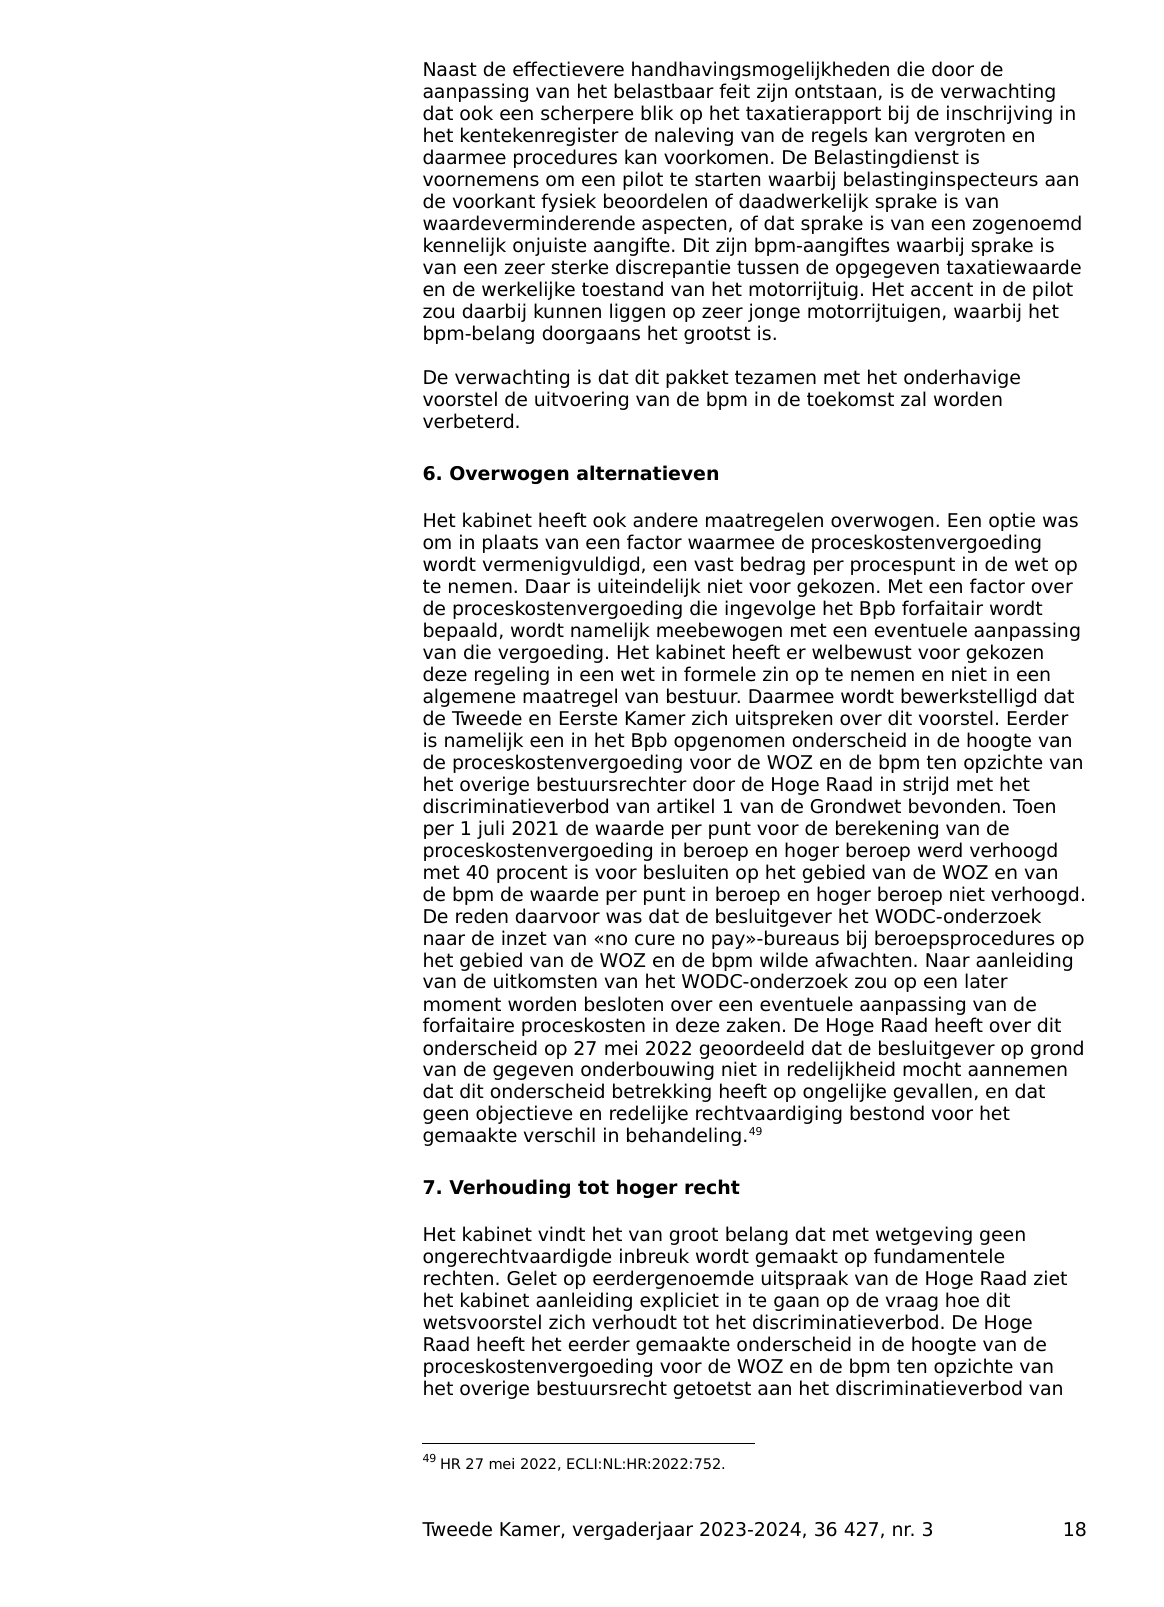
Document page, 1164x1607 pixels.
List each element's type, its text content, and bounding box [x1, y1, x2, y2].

text De verwachting is dat dit pakket tezamen met het onderhavige voorstel de uitvoering van de bpm in de toekomst zal worden verbeterd. [422, 367, 1087, 433]
subtitle 6. Overwogen alternatieven [422, 463, 1087, 485]
subtitle 7. Verhouding tot hoger recht [422, 1177, 1087, 1199]
text Naast de effectievere handhavingsmogelijkheden die door de aanpassing van het belastbaar feit zijn ontstaan, is de verwachting dat ook een scherpere blik op het taxatierapport bij de inschrijving in het kentekenregister de naleving van de regels kan vergroten en daarmee procedures kan voorkomen. De Belastingdienst is voornemens om een pilot te starten waarbij belastinginspecteurs aan de voorkant fysiek beoordelen of daadwerkelijk sprake is van waardeverminderende aspecten, of dat sprake is van een zogenoemd kennelijk onjuiste aangifte. Dit zijn bpm-aangiftes waarbij sprake is van een zeer sterke discrepantie tussen de opgegeven taxatiewaarde en de werkelijke toestand van het motorrijtuig. Het accent in de pilot zou daarbij kunnen liggen op zeer jonge motorrijtuigen, waarbij het bpm-belang doorgaans het grootst is. [422, 59, 1087, 345]
text Het kabinet heeft ook andere maatregelen overwogen. Een optie was om in plaats van een factor waarmee de proceskostenvergoeding wordt vermenigvuldigd, een vast bedrag per procespunt in de wet op te nemen. Daar is uiteindelijk niet voor gekozen. Met een factor over de proceskostenvergoeding die ingevolge het Bpb forfaitair wordt bepaald, wordt namelijk meebewogen met een eventuele aanpassing van die vergoeding. Het kabinet heeft er welbewust voor gekozen deze regeling in een wet in formele zin op te nemen en niet in een algemene maatregel van bestuur. Daarmee wordt bewerkstelligd dat de Tweede en Eerste Kamer zich uitspreken over dit voorstel. Eerder is namelijk een in het Bpb opgenomen onderscheid in de hoogte van de proceskostenvergoeding voor de WOZ en de bpm ten opzichte van het overige bestuursrechter door de Hoge Raad in strijd met het discriminatieverbod van artikel 1 van de Grondwet bevonden. Toen per 1 juli 2021 de waarde per punt voor de berekening van de proceskostenvergoeding in beroep en hoger beroep werd verhoogd met 40 procent is voor besluiten op het gebied van de WOZ en van de bpm de waarde per punt in beroep en hoger beroep niet verhoogd. De reden daarvoor was dat de besluitgever het WODC-onderzoek naar de inzet van «no cure no pay»-bureaus bij beroepsprocedures op het gebied van de WOZ en de bpm wilde afwachten. Naar aanleiding van de uitkomsten van het WODC-onderzoek zou op een later moment worden besloten over een eventuele aanpassing van de forfaitaire proceskosten in deze zaken. De Hoge Raad heeft over dit onderscheid op 27 mei 2022 geoordeeld dat de besluitgever op grond van de gegeven onderbouwing niet in redelijkheid mocht aannemen dat dit onderscheid betrekking heeft op ongelijke gevallen, en dat geen objectieve en redelijke rechtvaardiging bestond voor het gemaakte verschil in behandeling. [422, 510, 1087, 1147]
text Het kabinet vindt het van groot belang dat met wetgeving geen ongerechtvaardigde inbreuk wordt gemaakt op fundamentele rechten. Gelet op eerdergenoemde uitspraak van de Hoge Raad ziet het kabinet aanleiding expliciet in te gaan op de vraag hoe dit wetsvoorstel zich verhoudt tot het discriminatieverbod. De Hoge Raad heeft het eerder gemaakte onderscheid in de hoogte van de proceskostenvergoeding voor de WOZ en de bpm ten opzichte van het overige bestuursrecht getoetst aan het discriminatieverbod van [422, 1224, 1087, 1400]
text HR 27 mei 2022, ECLI:NL:HR:2022:752. [422, 1452, 1087, 1474]
